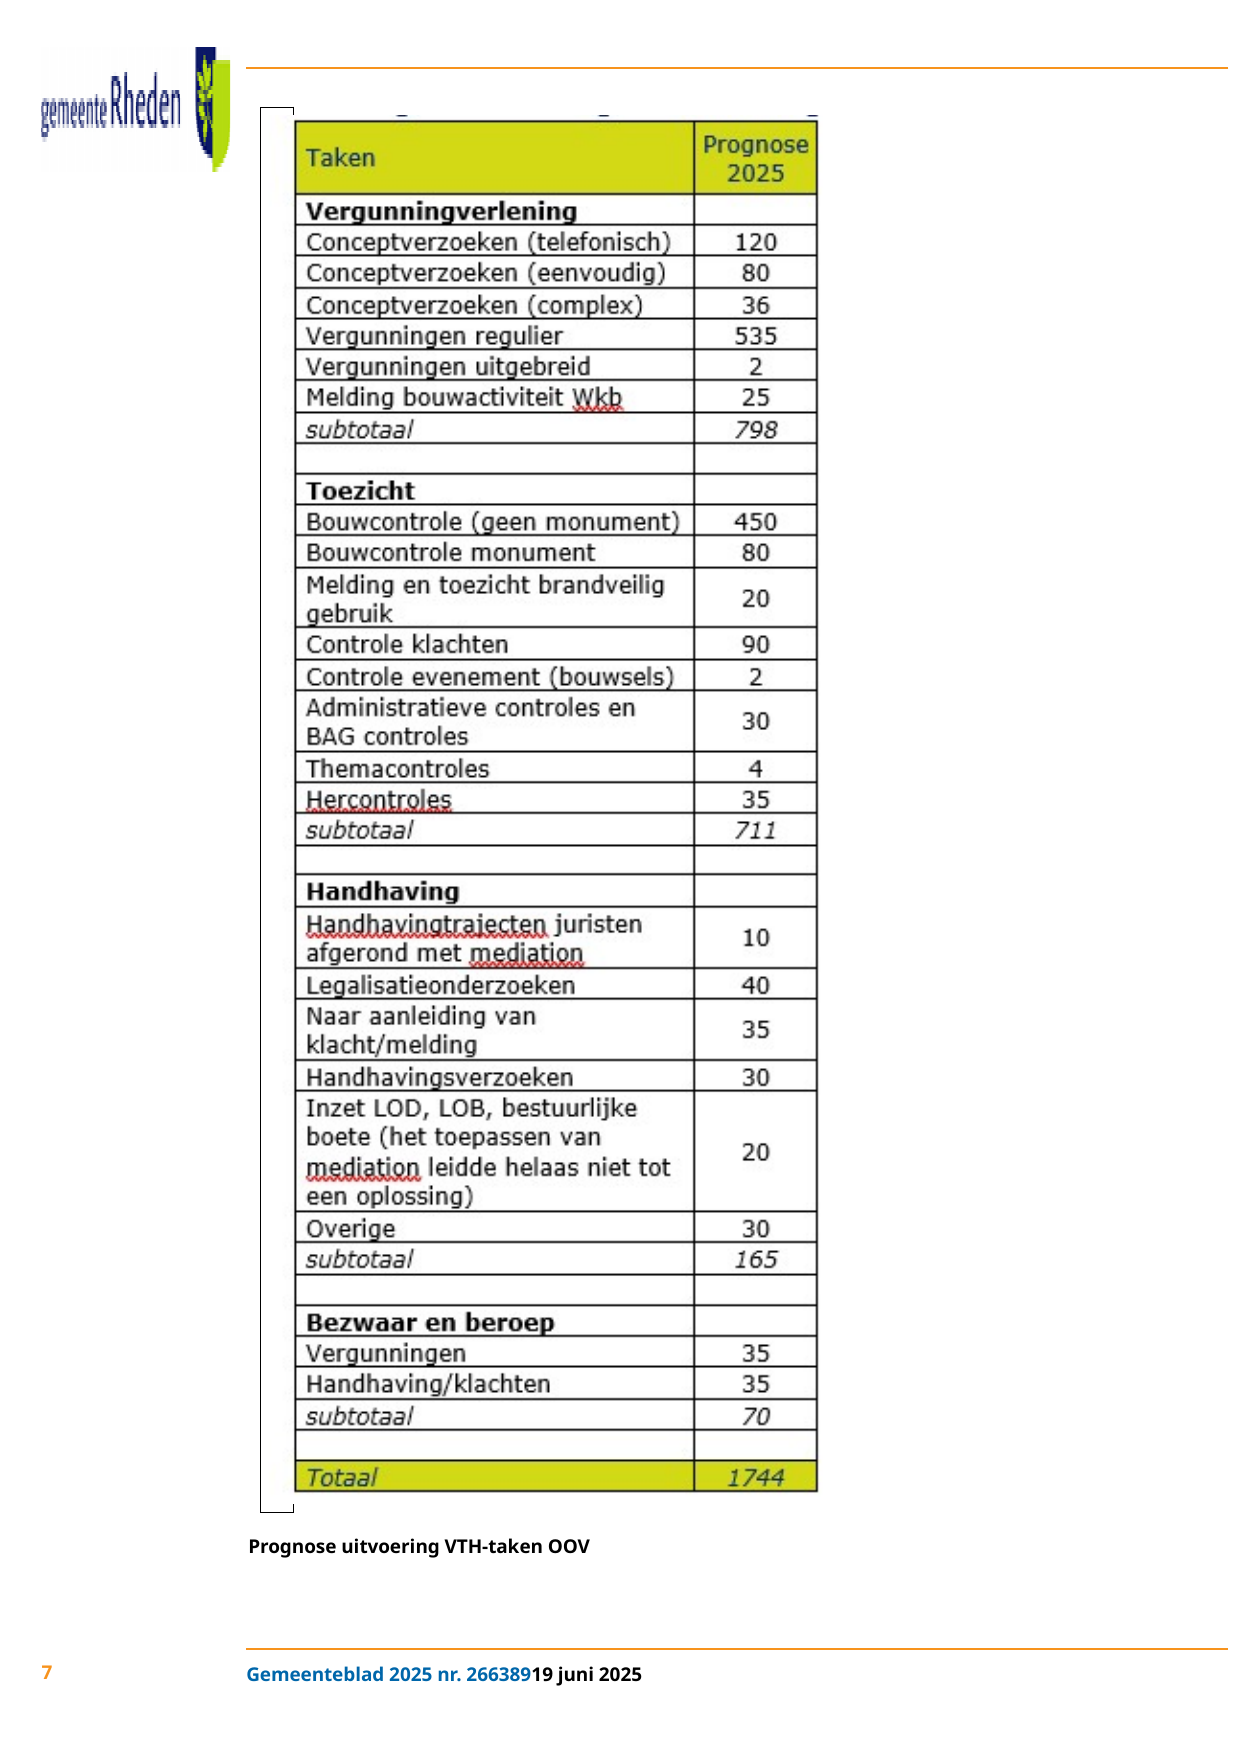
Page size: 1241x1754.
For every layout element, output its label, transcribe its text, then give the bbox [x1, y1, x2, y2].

text Prognose uitvoering VTH-taken OOV [248, 1534, 1152, 1559]
picture [268, 115, 826, 1504]
picture [41, 47, 231, 172]
